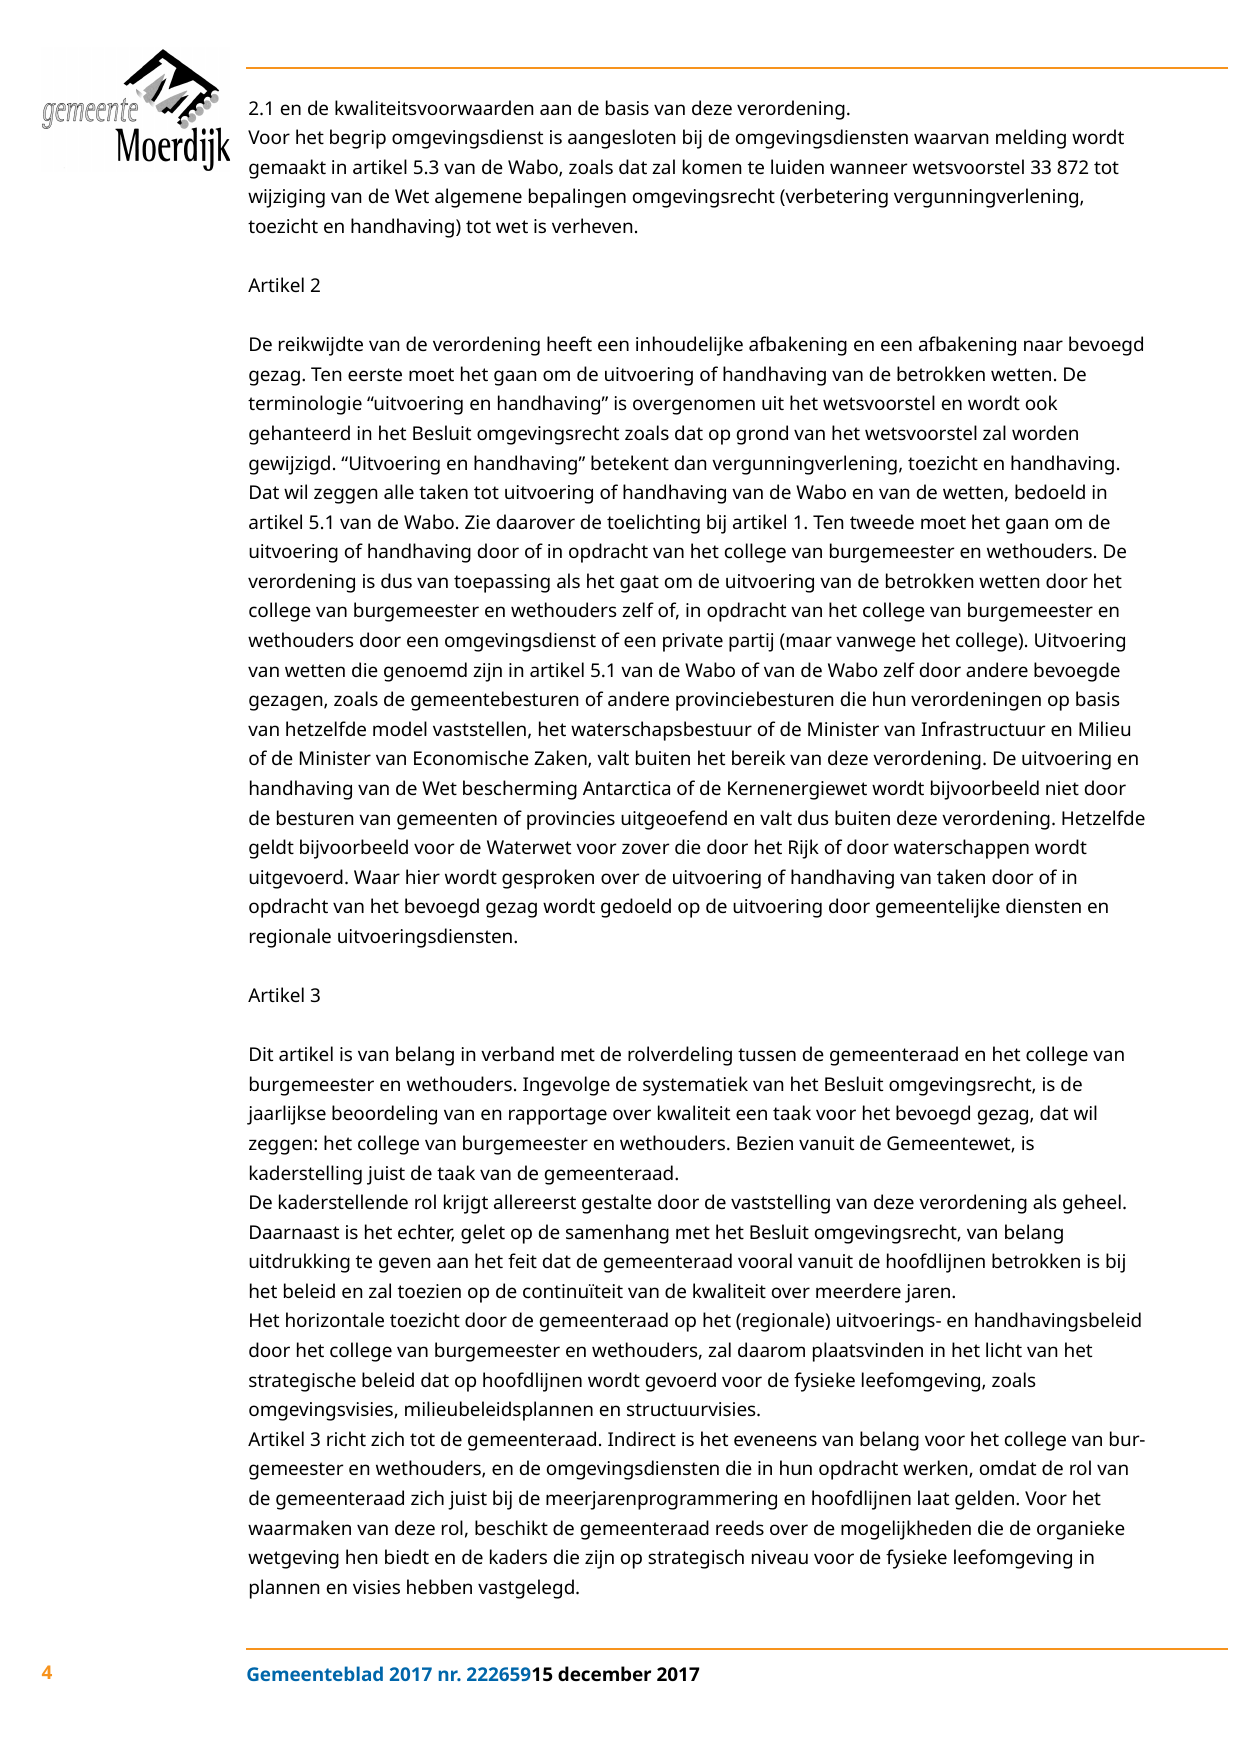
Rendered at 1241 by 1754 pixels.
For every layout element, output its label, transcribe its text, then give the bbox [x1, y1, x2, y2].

text De kaderstellende rol krijgt allereerst gestalte door de vaststelling van deze verordening als geheel. Daarnaast is het echter, gelet op de samenhang met het Besluit omgevingsrecht, van belang uitdrukking te geven aan het feit dat de gemeenteraad vooral vanuit de hoofdlijnen betrokken is bij het beleid en zal toezien op de continuïteit van de kwaliteit over meerdere jaren. [248, 1189, 1152, 1304]
picture [41, 47, 231, 172]
text De reikwijdte van de verordening heeft een inhoudelijke afbakening en een afbakening naar bevoegd gezag. Ten eerste moet het gaan om de uitvoering of handhaving van de betrokken wetten. De terminologie “uitvoering en handhaving” is overgenomen uit het wetsvoorstel en wordt ook gehanteerd in het Besluit omgevingsrecht zoals dat op grond van het wetsvoorstel zal worden gewijzigd. “Uitvoering en handhaving” betekent dan vergunningverlening, toezicht en handhaving. Dat wil zeggen alle taken tot uitvoering of handhaving van de Wabo en van de wetten, bedoeld in artikel 5.1 van de Wabo. Zie daarover de toelichting bij artikel 1. Ten tweede moet het gaan om de uitvoering of handhaving door of in opdracht van het college van burgemeester en wethouders. De verordening is dus van toepassing als het gaat om de uitvoering van de betrokken wetten door het college van burgemeester en wethouders zelf of, in opdracht van het college van burgemeester en wethouders door een omgevingsdienst of een private partij (maar vanwege het college). Uitvoering van wetten die genoemd zijn in artikel 5.1 van de Wabo of van de Wabo zelf door andere bevoegde gezagen, zoals de gemeentebesturen of andere provinciebesturen die hun verordeningen op basis van hetzelfde model vaststellen, het waterschapsbestuur of de Minister van Infrastructuur en Milieu of de Minister van Economische Zaken, valt buiten het bereik van deze verordening. De uitvoering en handhaving van de Wet bescherming Antarctica of de Kernenergiewet wordt bijvoorbeeld niet door de besturen van gemeenten of provincies uitgeoefend en valt dus buiten deze verordening. Hetzelfde geldt bijvoorbeeld voor de Waterwet voor zover die door het Rijk of door waterschappen wordt uitgevoerd. Waar hier wordt gesproken over de uitvoering of handhaving van taken door of in opdracht van het bevoegd gezag wordt gedoeld op de uitvoering door gemeentelijke diensten en regionale uitvoeringsdiensten. [248, 331, 1152, 949]
text Het horizontale toezicht door de gemeenteraad op het (regionale) uitvoerings- en handhavingsbeleid door het college van burgemeester en wethouders, zal daarom plaatsvinden in het licht van het strategische beleid dat op hoofdlijnen wordt gevoerd voor de fysieke leefomgeving, zoals omgevingsvisies, milieubeleidsplannen en structuurvisies. [248, 1308, 1152, 1422]
text Artikel 3 richt zich tot de gemeenteraad. Indirect is het eveneens van belang voor het college van bur-gemeester en wethouders, en de omgevingsdiensten die in hun opdracht werken, omdat de rol van de gemeenteraad zich juist bij de meerjarenprogrammering en hoofdlijnen laat gelden. Voor het waarmaken van deze rol, beschikt de gemeenteraad reeds over de mogelijkheden die de organieke wetgeving hen biedt en de kaders die zijn op strategisch niveau voor de fysieke leefomgeving in plannen en visies hebben vastgelegd. [248, 1426, 1152, 1600]
text Voor het begrip omgevingsdienst is aangesloten bij de omgevingsdiensten waarvan melding wordt gemaakt in artikel 5.3 van de Wabo, zoals dat zal komen te luiden wanneer wetsvoorstel 33 872 tot wijziging van de Wet algemene bepalingen omgevingsrecht (verbetering vergunningverlening, toezicht en handhaving) tot wet is verheven. [248, 124, 1152, 239]
text Dit artikel is van belang in verband met de rolverdeling tussen de gemeenteraad en het college van burgemeester en wethouders. Ingevolge de systematiek van het Besluit omgevingsrecht, is de jaarlijkse beoordeling van en rapportage over kwaliteit een taak voor het bevoegd gezag, dat wil zeggen: het college van burgemeester en wethouders. Bezien vanuit de Gemeentewet, is kaderstelling juist de taak van de gemeenteraad. [248, 1041, 1152, 1186]
text Artikel 3 [248, 982, 1152, 1008]
text 2.1 en de kwaliteitsvoorwaarden aan de basis van deze verordening. [248, 95, 1152, 121]
text Artikel 2 [248, 272, 1152, 298]
